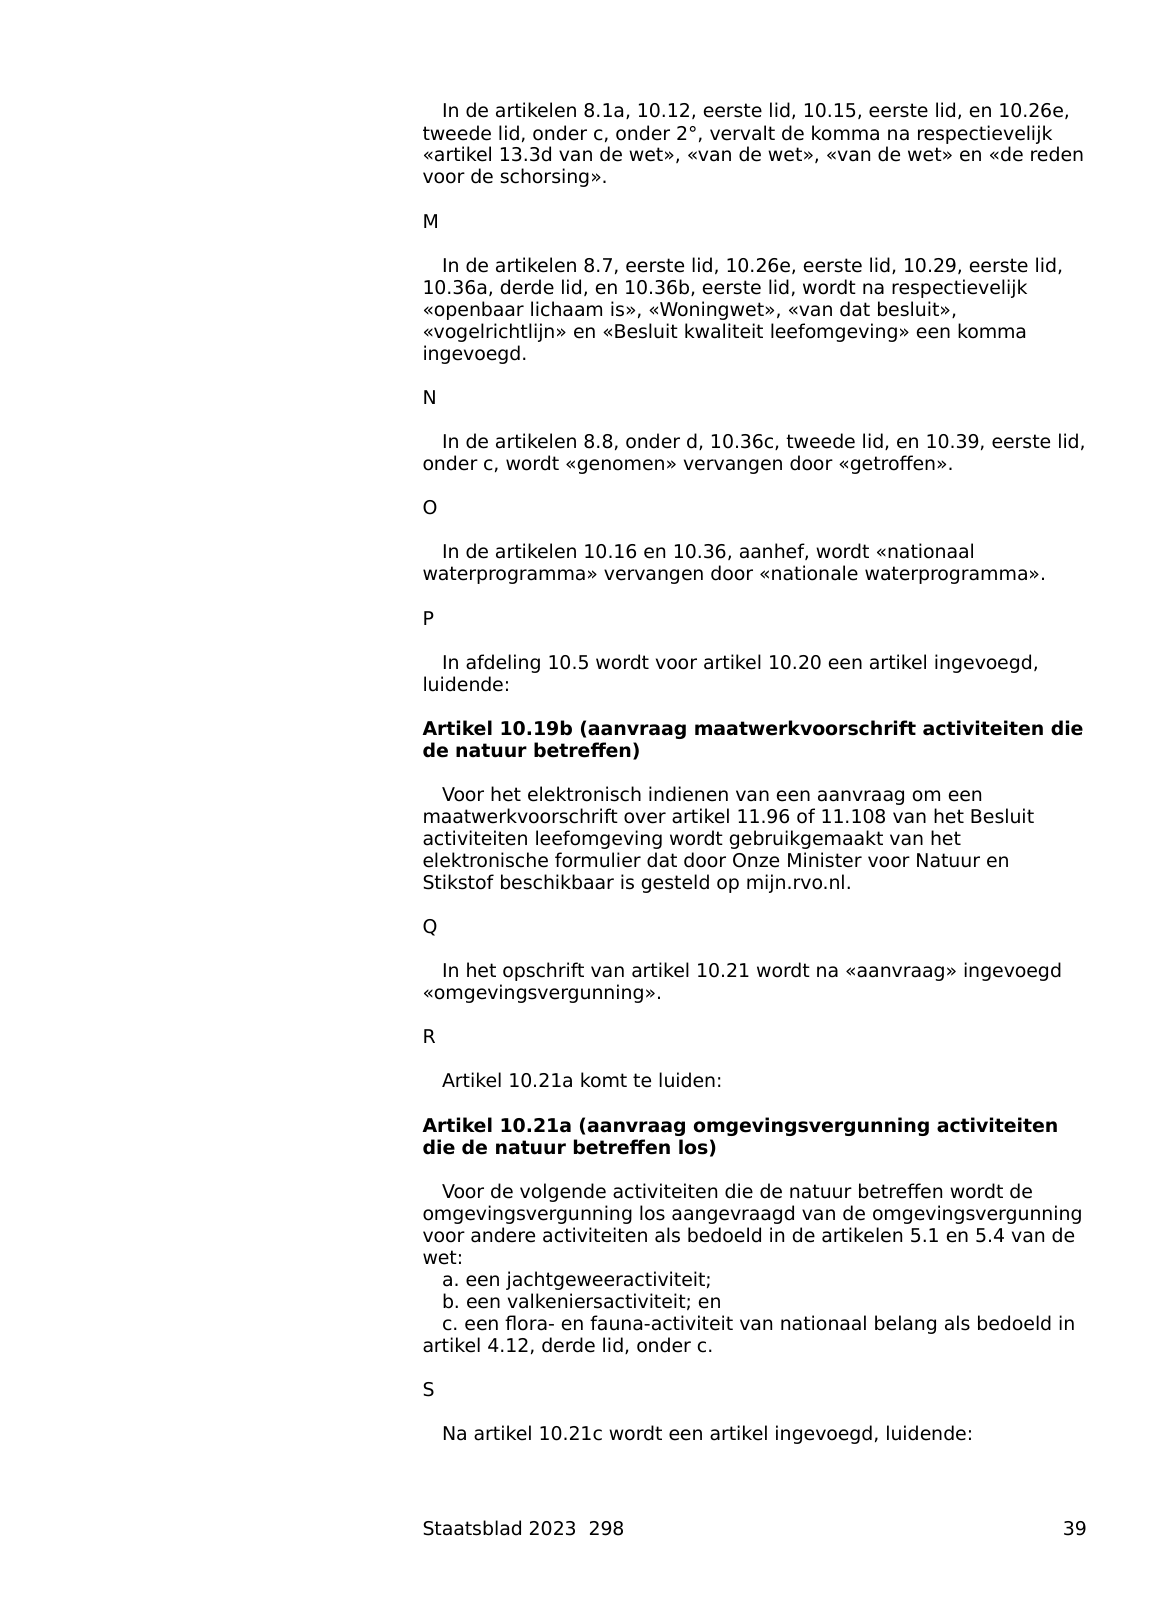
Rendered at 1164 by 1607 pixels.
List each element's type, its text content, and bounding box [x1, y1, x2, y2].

text R [422, 1026, 1087, 1048]
text Voor de volgende activiteiten die de natuur betreffen wordt de omgevingsvergunning los aangevraagd van de omgevingsvergunning voor andere activiteiten als bedoeld in de artikelen 5.1 en 5.4 van de wet: [422, 1181, 1087, 1269]
text In de artikelen 8.8, onder d, 10.36c, tweede lid, en 10.39, eerste lid, onder c, wordt «genomen» vervangen door «getroffen». [422, 431, 1087, 475]
text c. een flora- en fauna-activiteit van nationaal belang als bedoeld in artikel 4.12, derde lid, onder c. [422, 1313, 1087, 1357]
text Na artikel 10.21c wordt een artikel ingevoegd, luidende: [422, 1423, 1087, 1445]
text Artikel 10.21a komt te luiden: [422, 1070, 1087, 1092]
text b. een valkeniersactiviteit; en [422, 1291, 1087, 1313]
subtitle Artikel 10.21a (aanvraag omgevingsvergunning activiteiten die de natuur betreffen los) [422, 1114, 1087, 1158]
text S [422, 1379, 1087, 1401]
text In de artikelen 8.7, eerste lid, 10.26e, eerste lid, 10.29, eerste lid, 10.36a, derde lid, en 10.36b, eerste lid, wordt na respectievelijk «openbaar lichaam is», «Woningwet», «van dat besluit», «vogelrichtlijn» en «Besluit kwaliteit leefomgeving» een komma ingevoegd. [422, 255, 1087, 364]
text In de artikelen 8.1a, 10.12, eerste lid, 10.15, eerste lid, en 10.26e, tweede lid, onder c, onder 2°, vervalt de komma na respectievelijk «artikel 13.3d van de wet», «van de wet», «van de wet» en «de reden voor de schorsing». [422, 100, 1087, 188]
text Q [422, 916, 1087, 938]
text a. een jachtgeweeractiviteit; [422, 1269, 1087, 1291]
text In afdeling 10.5 wordt voor artikel 10.20 een artikel ingevoegd, luidende: [422, 652, 1087, 696]
text Voor het elektronisch indienen van een aanvraag om een maatwerkvoorschrift over artikel 11.96 of 11.108 van het Besluit activiteiten leefomgeving wordt gebruikgemaakt van het elektronische formulier dat door Onze Minister voor Natuur en Stikstof beschikbaar is gesteld op mijn.rvo.nl. [422, 784, 1087, 894]
text In het opschrift van artikel 10.21 wordt na «aanvraag» ingevoegd «omgevingsvergunning». [422, 960, 1087, 1004]
text M [422, 211, 1087, 232]
text P [422, 607, 1087, 629]
text In de artikelen 10.16 en 10.36, aanhef, wordt «nationaal waterprogramma» vervangen door «nationale waterprogramma». [422, 541, 1087, 585]
subtitle Artikel 10.19b (aanvraag maatwerkvoorschrift activiteiten die de natuur betreffen) [422, 718, 1087, 762]
text O [422, 497, 1087, 519]
text N [422, 387, 1087, 409]
